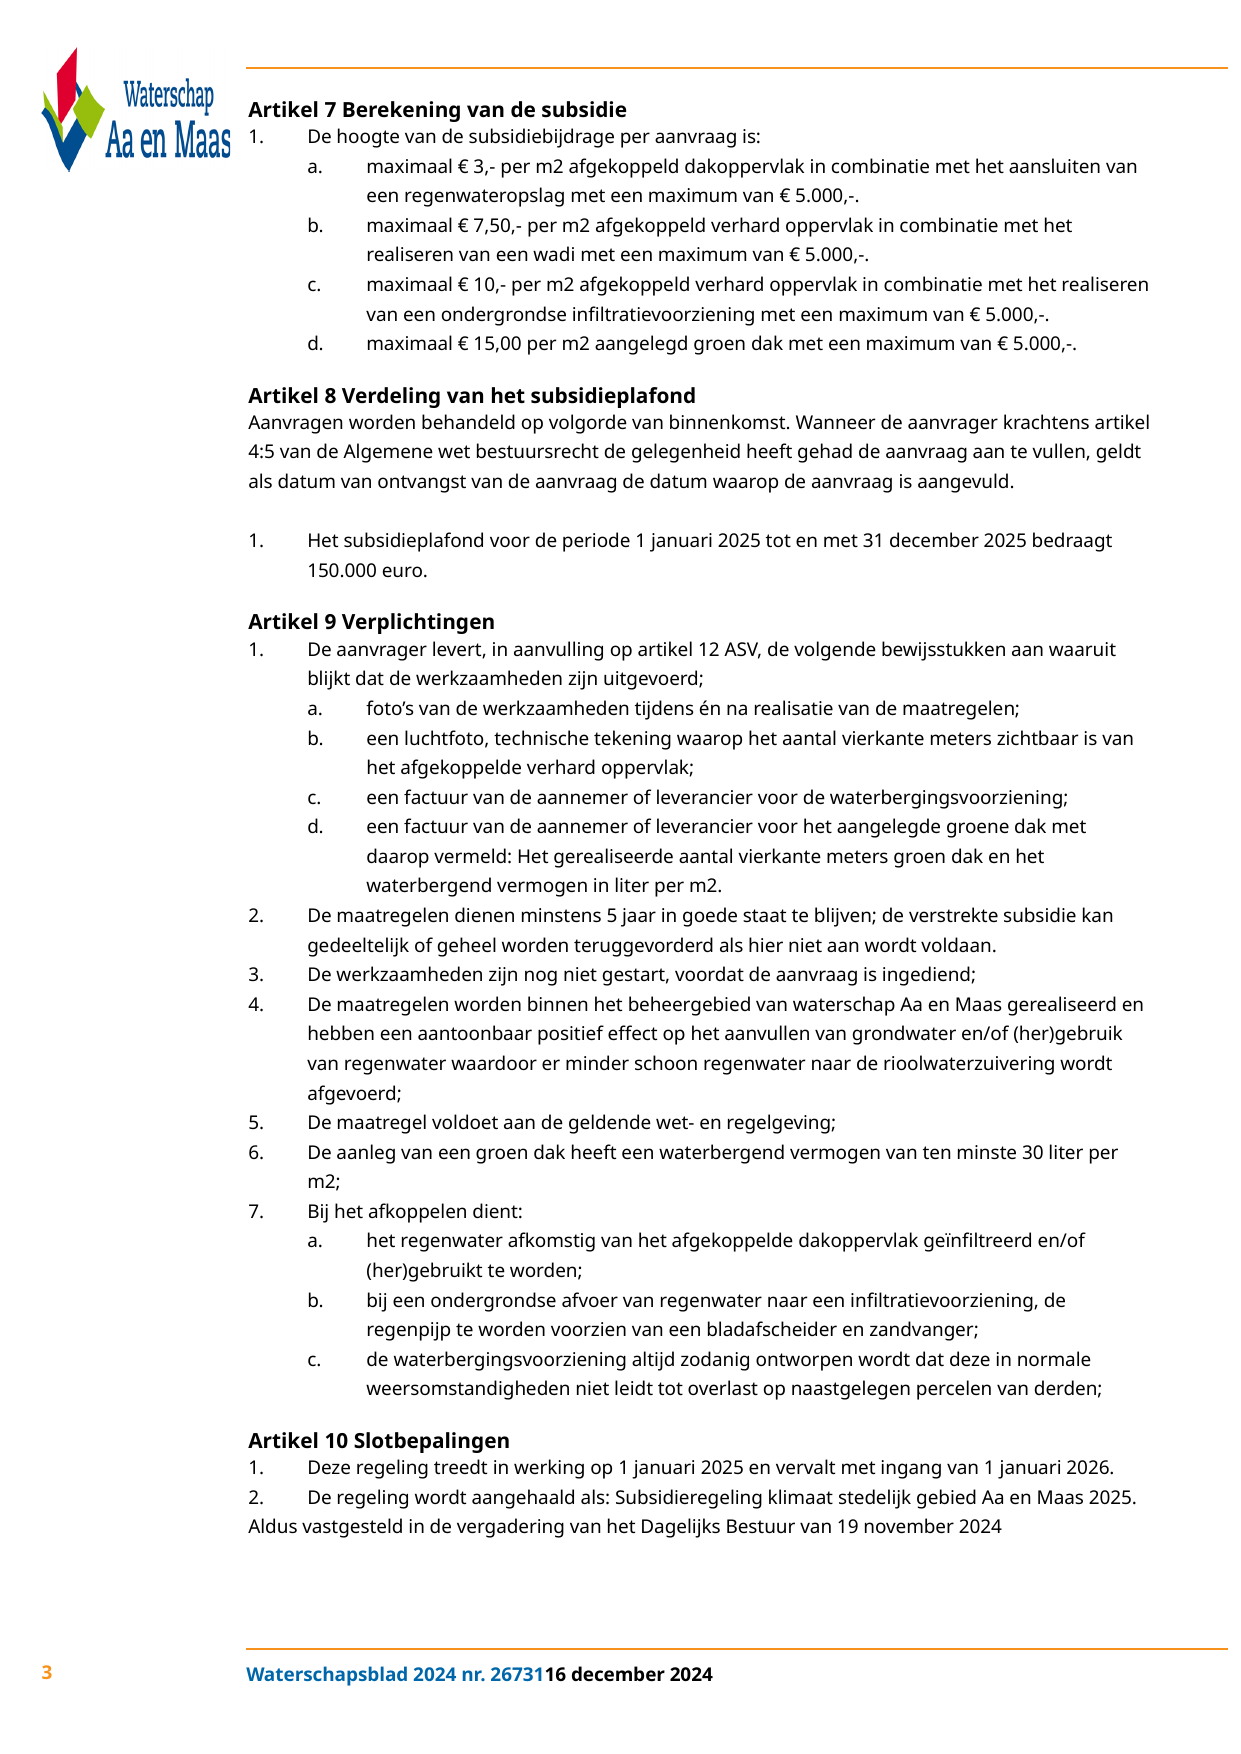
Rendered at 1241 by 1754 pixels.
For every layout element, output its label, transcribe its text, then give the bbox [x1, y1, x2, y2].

list De maatregelen worden binnen het beheergebied van waterschap Aa en Maas gerealiseerd en hebben een aantoonbaar positief effect op het aanvullen van grondwater en/of (her)gebruik van regenwater waardoor er minder schoon regenwater naar de rioolwaterzuivering wordt afgevoerd; [248, 991, 1152, 1105]
list foto’s van de werkzaamheden tijdens én na realisatie van de maatregelen; [307, 695, 1152, 721]
list De maatregelen dienen minstens 5 jaar in goede staat te blijven; de verstrekte subsidie kan gedeeltelijk of geheel worden teruggevorderd als hier niet aan wordt voldaan. [248, 902, 1152, 957]
list maximaal € 7,50,- per m2 afgekoppeld verhard oppervlak in combinatie met het realiseren van een wadi met een maximum van € 5.000,-. [307, 212, 1152, 267]
list maximaal € 15,00 per m2 aangelegd groen dak met een maximum van € 5.000,-. [307, 330, 1152, 356]
text Aanvragen worden behandeld op volgorde van binnenkomst. Wanneer de aanvrager krachtens artikel 4:5 van de Algemene wet bestuursrecht de gelegenheid heeft gehad de aanvraag aan te vullen, geldt als datum van ontvangst van de aanvraag de datum waarop de aanvraag is aangevuld. [248, 409, 1152, 494]
list De aanleg van een groen dak heeft een waterbergend vermogen van ten minste 30 liter per m2; [248, 1139, 1152, 1194]
text Artikel 8 Verdeling van het subsidieplafond [248, 381, 1152, 409]
text Artikel 9 Verplichtingen [248, 607, 1152, 636]
list De hoogte van de subsidiebijdrage per aanvraag is: [248, 123, 1152, 149]
text Artikel 7 Berekening van de subsidie [248, 95, 1152, 123]
text Aldus vastgesteld in de vergadering van het Dagelijks Bestuur van 19 november 2024 [248, 1513, 1152, 1539]
list de waterbergingsvoorziening altijd zodanig ontworpen wordt dat deze in normale weersomstandigheden niet leidt tot overlast op naastgelegen percelen van derden; [307, 1346, 1152, 1401]
list Bij het afkoppelen dient: [248, 1198, 1152, 1224]
list een luchtfoto, technische tekening waarop het aantal vierkante meters zichtbaar is van het afgekoppelde verhard oppervlak; [307, 725, 1152, 780]
list maximaal € 3,- per m2 afgekoppeld dakoppervlak in combinatie met het aansluiten van een regenwateropslag met een maximum van € 5.000,-. [307, 153, 1152, 208]
list het regenwater afkomstig van het afgekoppelde dakoppervlak geïnfiltreerd en/of (her)gebruikt te worden; [307, 1228, 1152, 1283]
picture [41, 47, 231, 172]
list De regeling wordt aangehaald als: Subsidieregeling klimaat stedelijk gebied Aa en Maas 2025. [248, 1484, 1152, 1510]
list Het subsidieplafond voor de periode 1 januari 2025 tot en met 31 december 2025 bedraagt 150.000 euro. [248, 527, 1152, 583]
text Artikel 10 Slotbepalingen [248, 1426, 1152, 1454]
list een factuur van de aannemer of leverancier voor de waterbergingsvoorziening; [307, 784, 1152, 809]
list een factuur van de aannemer of leverancier voor het aangelegde groene dak met daarop vermeld: Het gerealiseerde aantal vierkante meters groen dak en het waterbergend vermogen in liter per m2. [307, 813, 1152, 898]
list maximaal € 10,- per m2 afgekoppeld verhard oppervlak in combinatie met het realiseren van een ondergrondse infiltratievoorziening met een maximum van € 5.000,-. [307, 271, 1152, 326]
list De aanvrager levert, in aanvulling op artikel 12 ASV, de volgende bewijsstukken aan waaruit blijkt dat de werkzaamheden zijn uitgevoerd; [248, 636, 1152, 691]
list De werkzaamheden zijn nog niet gestart, voordat de aanvraag is ingediend; [248, 961, 1152, 987]
list De maatregel voldoet aan de geldende wet- en regelgeving; [248, 1109, 1152, 1135]
list Deze regeling treedt in werking op 1 januari 2025 en vervalt met ingang van 1 januari 2026. [248, 1454, 1152, 1480]
list bij een ondergrondse afvoer van regenwater naar een infiltratievoorziening, de regenpijp te worden voorzien van een bladafscheider en zandvanger; [307, 1287, 1152, 1342]
